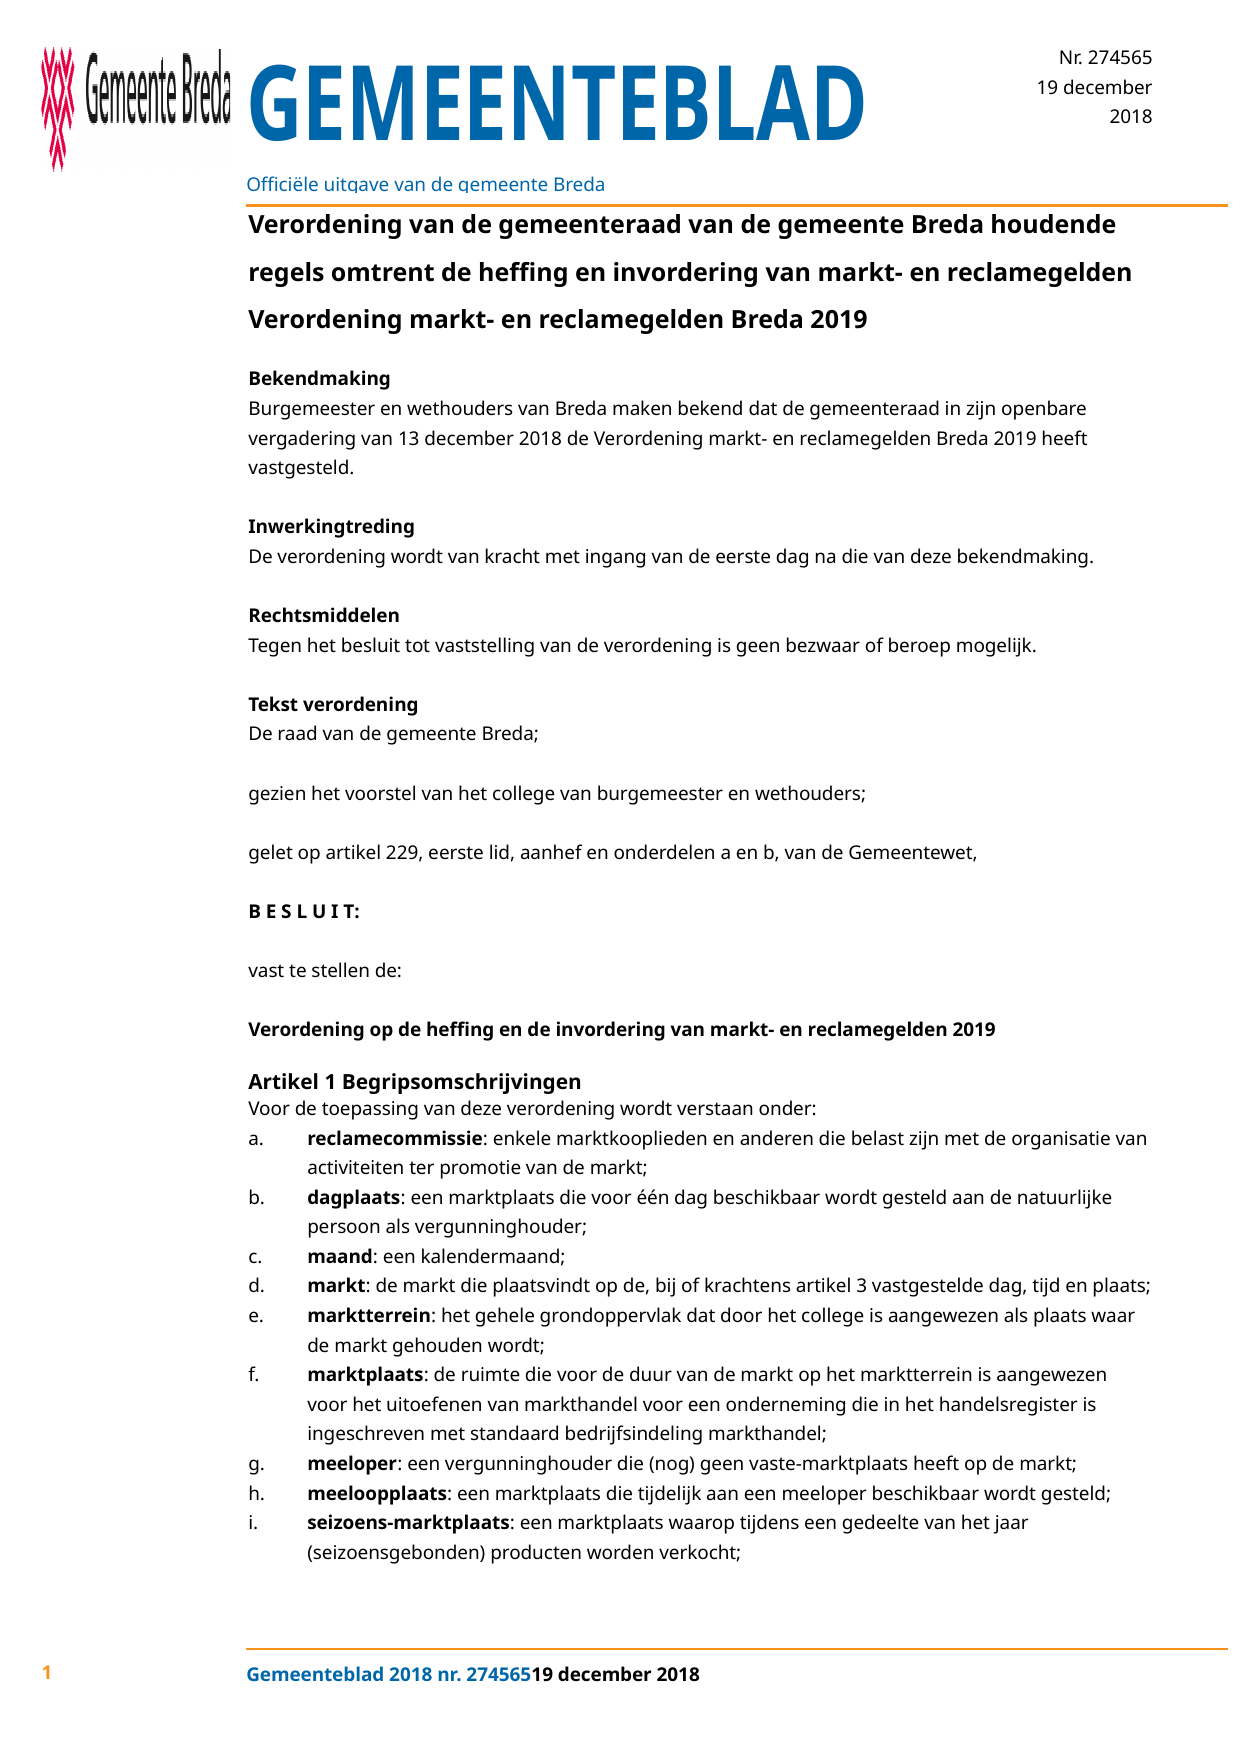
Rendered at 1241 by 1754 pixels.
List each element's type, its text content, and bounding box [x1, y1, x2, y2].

list maand: een kalendermaand; [248, 1243, 1152, 1269]
text Verordening op de heffing en de invordering van markt- en reclamegelden 2019 [248, 1016, 1152, 1042]
text Artikel 1 Begripsomschrijvingen [248, 1067, 1152, 1095]
list marktterrein: het gehele grondoppervlak dat door het college is aangewezen als plaats waar de markt gehouden wordt; [248, 1302, 1152, 1358]
text gezien het voorstel van het college van burgemeester en wethouders; [248, 780, 1152, 805]
text Tekst verordening [248, 691, 1152, 717]
picture [41, 47, 231, 172]
text Burgemeester en wethouders van Breda maken bekend dat de gemeenteraad in zijn openbare vergadering van 13 december 2018 de Verordening markt- en reclamegelden Breda 2019 heeft vastgesteld. [248, 395, 1152, 480]
text Tegen het besluit tot vaststelling van de verordening is geen bezwaar of beroep mogelijk. [248, 632, 1152, 657]
text Bekendmaking [248, 366, 1152, 391]
text De raad van de gemeente Breda; [248, 721, 1152, 746]
list marktplaats: de ruimte die voor de duur van de markt op het marktterrein is aangewezen voor het uitoefenen van markthandel voor een onderneming die in het handelsregister is ingeschreven met standaard bedrijfsindeling markthandel; [248, 1361, 1152, 1446]
list meeloper: een vergunninghouder die (nog) geen vaste-marktplaats heeft op de markt; [248, 1450, 1152, 1476]
text B E S L U I T: [248, 898, 1152, 924]
text vast te stellen de: [248, 957, 1152, 983]
text Verordening van de gemeenteraad van de gemeente Breda houdende regels omtrent de heffing en invordering van markt- en reclamegelden Verordening markt- en reclamegelden Breda 2019 [248, 207, 1152, 336]
text De verordening wordt van kracht met ingang van de eerste dag na die van deze bekendmaking. [248, 543, 1152, 569]
list meeloopplaats: een marktplaats die tijdelijk aan een meeloper beschikbaar wordt gesteld; [248, 1480, 1152, 1506]
list markt: de markt die plaatsvindt op de, bij of krachtens artikel 3 vastgestelde dag, tijd en plaats; [248, 1273, 1152, 1298]
text Rechtsmiddelen [248, 602, 1152, 628]
list reclamecommissie: enkele marktkooplieden en anderen die belast zijn met de organisatie van activiteiten ter promotie van de markt; [248, 1125, 1152, 1180]
text Inwerkingtreding [248, 513, 1152, 539]
text Voor de toepassing van deze verordening wordt verstaan onder: [248, 1095, 1152, 1121]
text gelet op artikel 229, eerste lid, aanhef en onderdelen a en b, van de Gemeentewet, [248, 839, 1152, 864]
list seizoens-marktplaats: een marktplaats waarop tijdens een gedeelte van het jaar (seizoensgebonden) producten worden verkocht; [248, 1509, 1152, 1565]
list dagplaats: een marktplaats die voor één dag beschikbaar wordt gesteld aan de natuurlijke persoon als vergunninghouder; [248, 1184, 1152, 1239]
